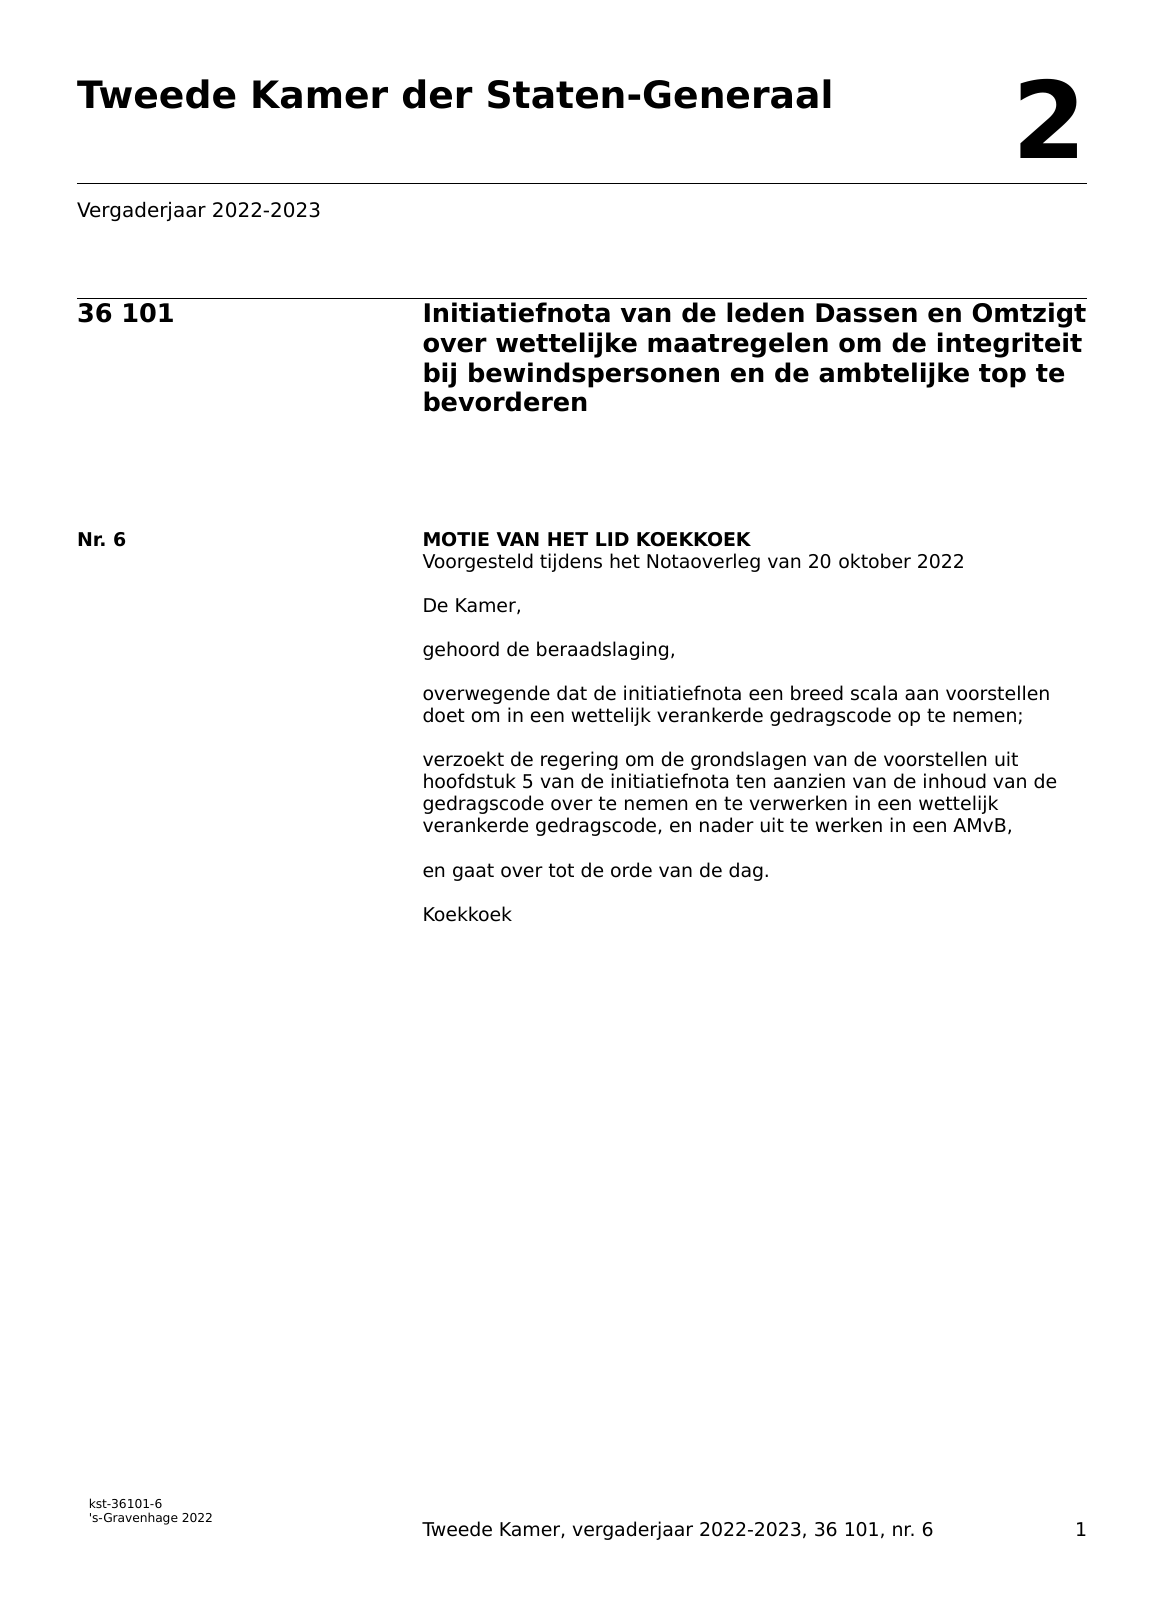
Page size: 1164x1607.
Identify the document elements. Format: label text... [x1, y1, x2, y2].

text gehoord de beraadslaging, [422, 639, 1087, 661]
text Koekkoek [422, 904, 1087, 926]
subtitle 36 101 Initiatiefnota van de leden Dassen en Omtzigt over wettelijke maatregelen om de integriteit bij bewindspersonen en de ambtelijke top te bevorderen [77, 299, 1087, 418]
subtitle Nr. 6 MOTIE VAN HET LID KOEKKOEK [77, 529, 1087, 551]
text verzoekt de regering om de grondslagen van de voorstellen uit hoofdstuk 5 van de initiatiefnota ten aanzien van de inhoud van de gedragscode over te nemen en te verwerken in een wettelijk verankerde gedragscode, en nader uit te werken in een AMvB, [422, 749, 1087, 837]
table_cell Vergaderjaar 2022-2023 [77, 184, 1087, 298]
table_header 2 [886, 59, 1087, 183]
text overwegende dat de initiatiefnota een breed scala aan voorstellen doet om in een wettelijk verankerde gedragscode op te nemen; [422, 683, 1087, 727]
table_header Tweede Kamer der Staten-Generaal [77, 59, 886, 183]
text kst-36101-6 [88, 1497, 323, 1511]
text Voorgesteld tijdens het Notaoverleg van 20 oktober 2022 [422, 551, 1087, 573]
text en gaat over tot de orde van de dag. [422, 859, 1087, 881]
text 's-Gravenhage 2022 [88, 1511, 323, 1525]
text De Kamer, [422, 595, 1087, 617]
